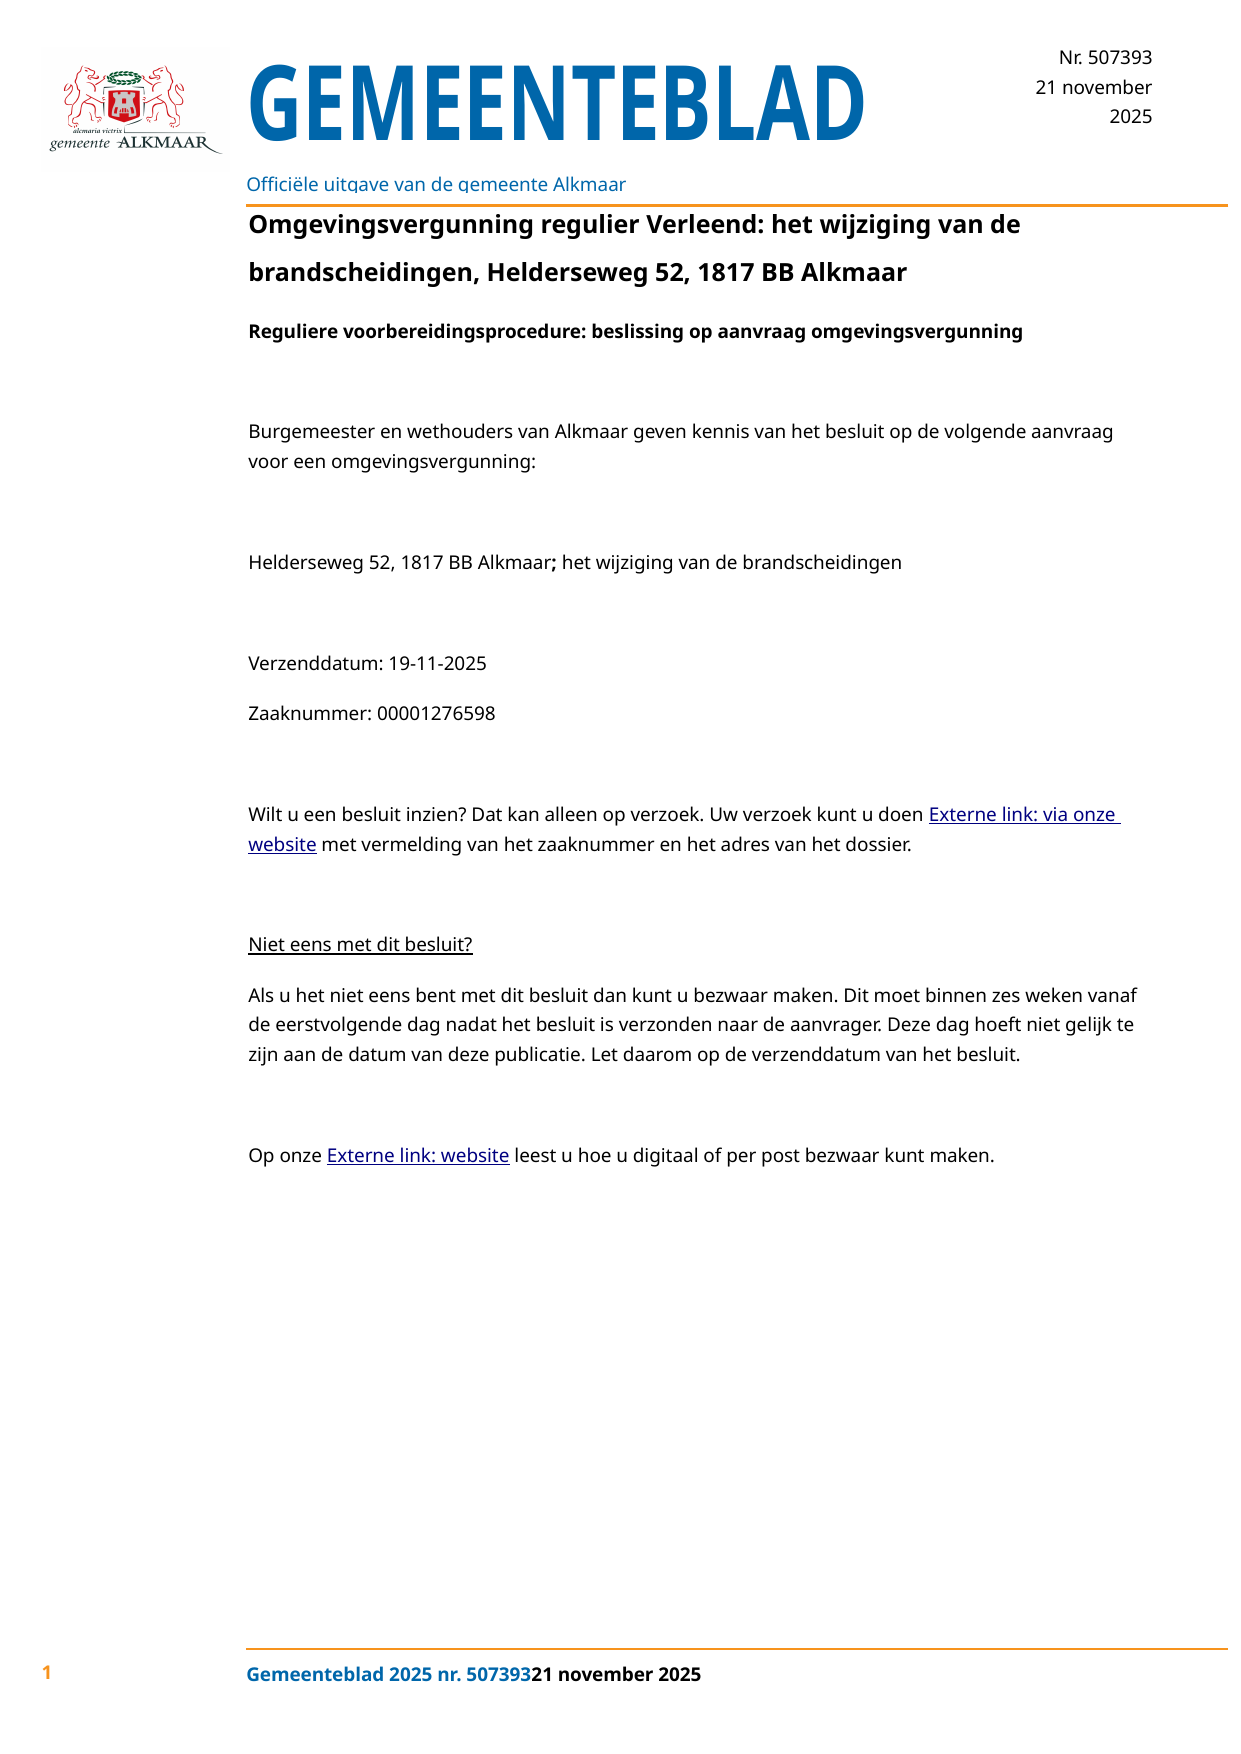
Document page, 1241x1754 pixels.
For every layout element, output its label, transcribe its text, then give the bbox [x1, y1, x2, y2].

text Omgevingsvergunning regulier Verleend: het wijziging van de brandscheidingen, Helderseweg 52, 1817 BB Alkmaar [248, 207, 1152, 288]
text Wilt u een besluit inzien? Dat kan alleen op verzoek. Uw verzoek kunt u doen Externe link: via onze website met vermelding van het zaaknummer en het adres van het dossier. [248, 801, 1152, 857]
text Reguliere voorbereidingsprocedure: beslissing op aanvraag omgevingsvergunning [248, 318, 1152, 344]
text Verzenddatum: 19-11-2025 [248, 650, 1152, 676]
picture [41, 47, 231, 172]
text Niet eens met dit besluit? [248, 932, 1152, 957]
text Burgemeester en wethouders van Alkmaar geven kennis van het besluit op de volgende aanvraag voor een omgevingsvergunning: [248, 419, 1152, 474]
text Op onze Externe link: website leest u hoe u digitaal of per post bezwaar kunt maken. [248, 1142, 1152, 1168]
text Als u het niet eens bent met dit besluit dan kunt u bezwaar maken. Dit moet binnen zes weken vanaf de eerstvolgende dag nadat het besluit is verzonden naar de aanvrager. Deze dag hoeft niet gelijk te zijn aan de datum van deze publicatie. Let daarom op de verzenddatum van het besluit. [248, 982, 1152, 1067]
text Helderseweg 52, 1817 BB Alkmaar; het wijziging van de brandscheidingen [248, 549, 1152, 575]
text Zaaknummer: 00001276598 [248, 700, 1152, 726]
